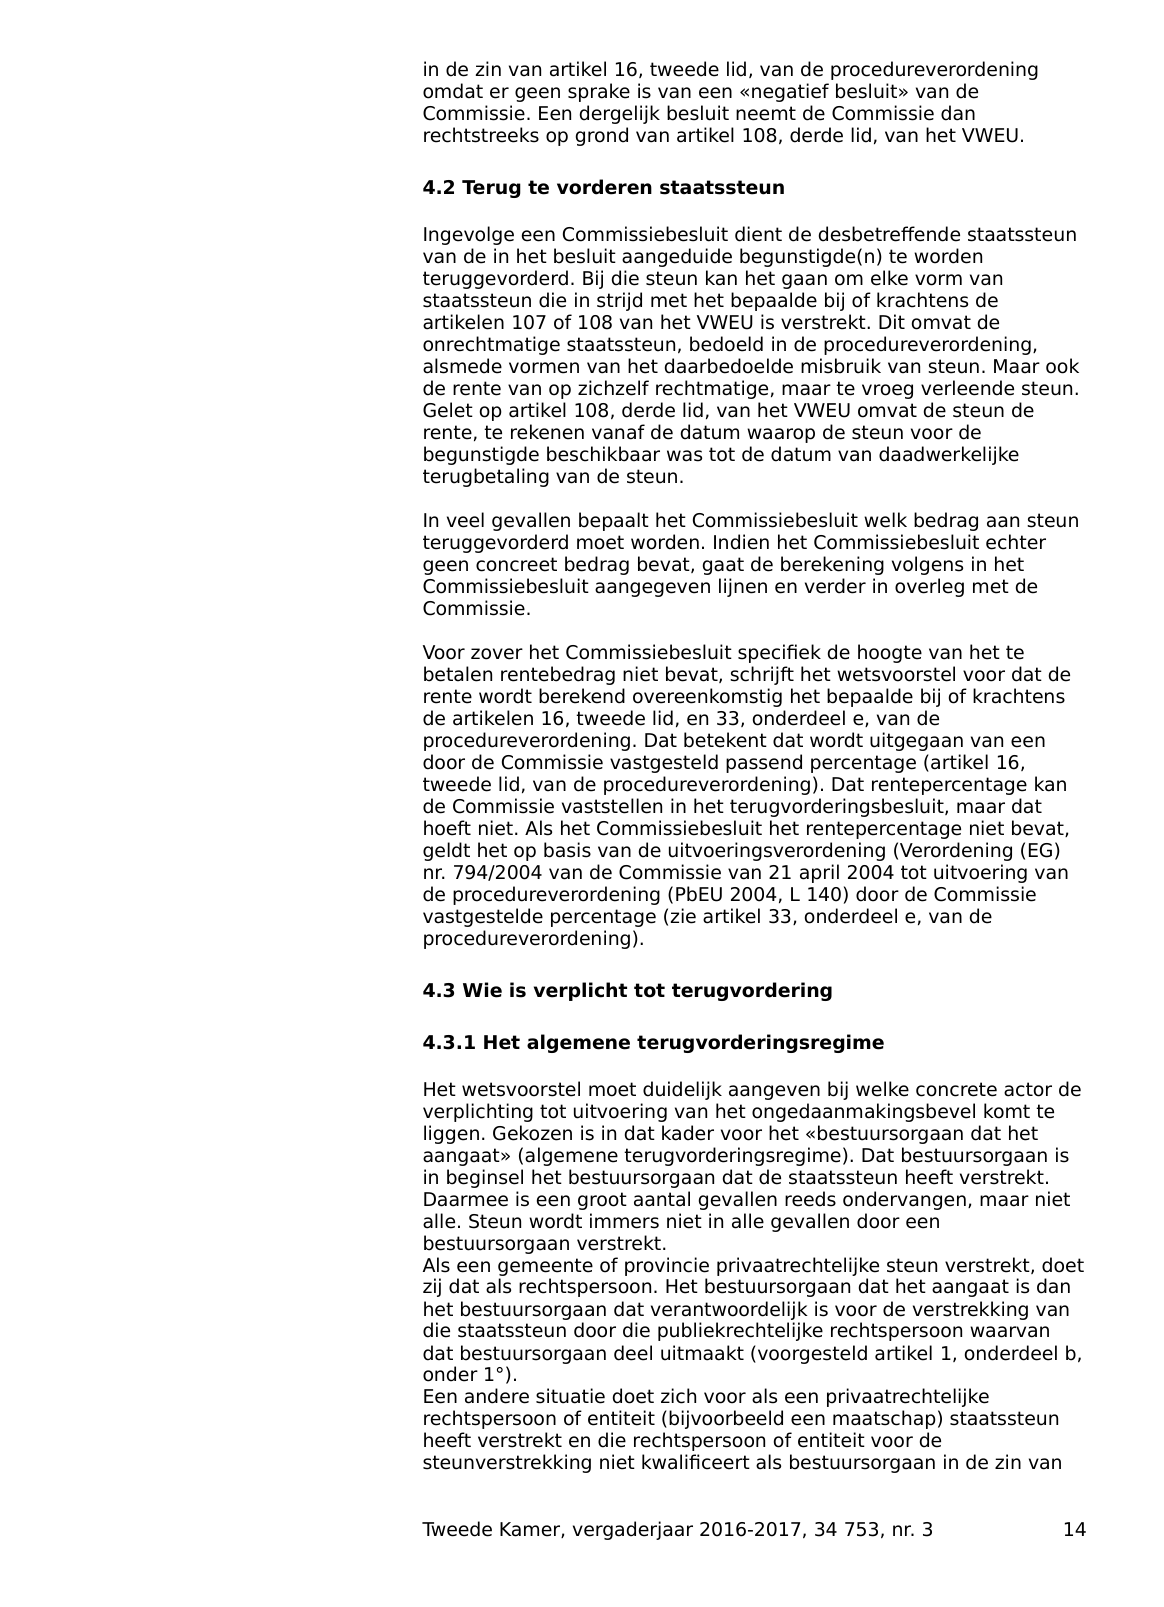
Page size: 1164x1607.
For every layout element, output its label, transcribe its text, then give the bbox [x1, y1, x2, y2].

text Een andere situatie doet zich voor als een privaatrechtelijke rechtspersoon of entiteit (bijvoorbeeld een maatschap) staatssteun heeft verstrekt en die rechtspersoon of entiteit voor de steunverstrekking niet kwalificeert als bestuursorgaan in de zin van [422, 1386, 1087, 1474]
text In veel gevallen bepaalt het Commissiebesluit welk bedrag aan steun teruggevorderd moet worden. Indien het Commissiebesluit echter geen concreet bedrag bevat, gaat de berekening volgens in het Commissiebesluit aangegeven lijnen en verder in overleg met de Commissie. [422, 510, 1087, 620]
text Ingevolge een Commissiebesluit dient de desbetreffende staatssteun van de in het besluit aangeduide begunstigde(n) te worden teruggevorderd. Bij die steun kan het gaan om elke vorm van staatssteun die in strijd met het bepaalde bij of krachtens de artikelen 107 of 108 van het VWEU is verstrekt. Dit omvat de onrechtmatige staatssteun, bedoeld in de procedureverordening, alsmede vormen van het daarbedoelde misbruik van steun. Maar ook de rente van op zichzelf rechtmatige, maar te vroeg verleende steun. Gelet op artikel 108, derde lid, van het VWEU omvat de steun de rente, te rekenen vanaf de datum waarop de steun voor de begunstigde beschikbaar was tot de datum van daadwerkelijke terugbetaling van de steun. [422, 224, 1087, 488]
subtitle 4.3.1 Het algemene terugvorderingsregime [422, 1032, 1087, 1054]
text Voor zover het Commissiebesluit specifiek de hoogte van het te betalen rentebedrag niet bevat, schrijft het wetsvoorstel voor dat de rente wordt berekend overeenkomstig het bepaalde bij of krachtens de artikelen 16, tweede lid, en 33, onderdeel e, van de procedureverordening. Dat betekent dat wordt uitgegaan van een door de Commissie vastgesteld passend percentage (artikel 16, tweede lid, van de procedureverordening). Dat rentepercentage kan de Commissie vaststellen in het terugvorderingsbesluit, maar dat hoeft niet. Als het Commissiebesluit het rentepercentage niet bevat, geldt het op basis van de uitvoeringsverordening (Verordening (EG) nr. 794/2004 van de Commissie van 21 april 2004 tot uitvoering van de procedureverordening (PbEU 2004, L 140) door de Commissie vastgestelde percentage (zie artikel 33, onderdeel e, van de procedureverordening). [422, 642, 1087, 950]
subtitle 4.3 Wie is verplicht tot terugvordering [422, 980, 1087, 1002]
text Als een gemeente of provincie privaatrechtelijke steun verstrekt, doet zij dat als rechtspersoon. Het bestuursorgaan dat het aangaat is dan het bestuursorgaan dat verantwoordelijk is voor de verstrekking van die staatssteun door die publiekrechtelijke rechtspersoon waarvan dat bestuursorgaan deel uitmaakt (voorgesteld artikel 1, onderdeel b, onder 1°). [422, 1254, 1087, 1386]
text Het wetsvoorstel moet duidelijk aangeven bij welke concrete actor de verplichting tot uitvoering van het ongedaanmakingsbevel komt te liggen. Gekozen is in dat kader voor het «bestuursorgaan dat het aangaat» (algemene terugvorderingsregime). Dat bestuursorgaan is in beginsel het bestuursorgaan dat de staatssteun heeft verstrekt. Daarmee is een groot aantal gevallen reeds ondervangen, maar niet alle. Steun wordt immers niet in alle gevallen door een bestuursorgaan verstrekt. [422, 1079, 1087, 1254]
subtitle 4.2 Terug te vorderen staatssteun [422, 177, 1087, 199]
text in de zin van artikel 16, tweede lid, van de procedureverordening omdat er geen sprake is van een «negatief besluit» van de Commissie. Een dergelijk besluit neemt de Commissie dan rechtstreeks op grond van artikel 108, derde lid, van het VWEU. [422, 59, 1087, 147]
